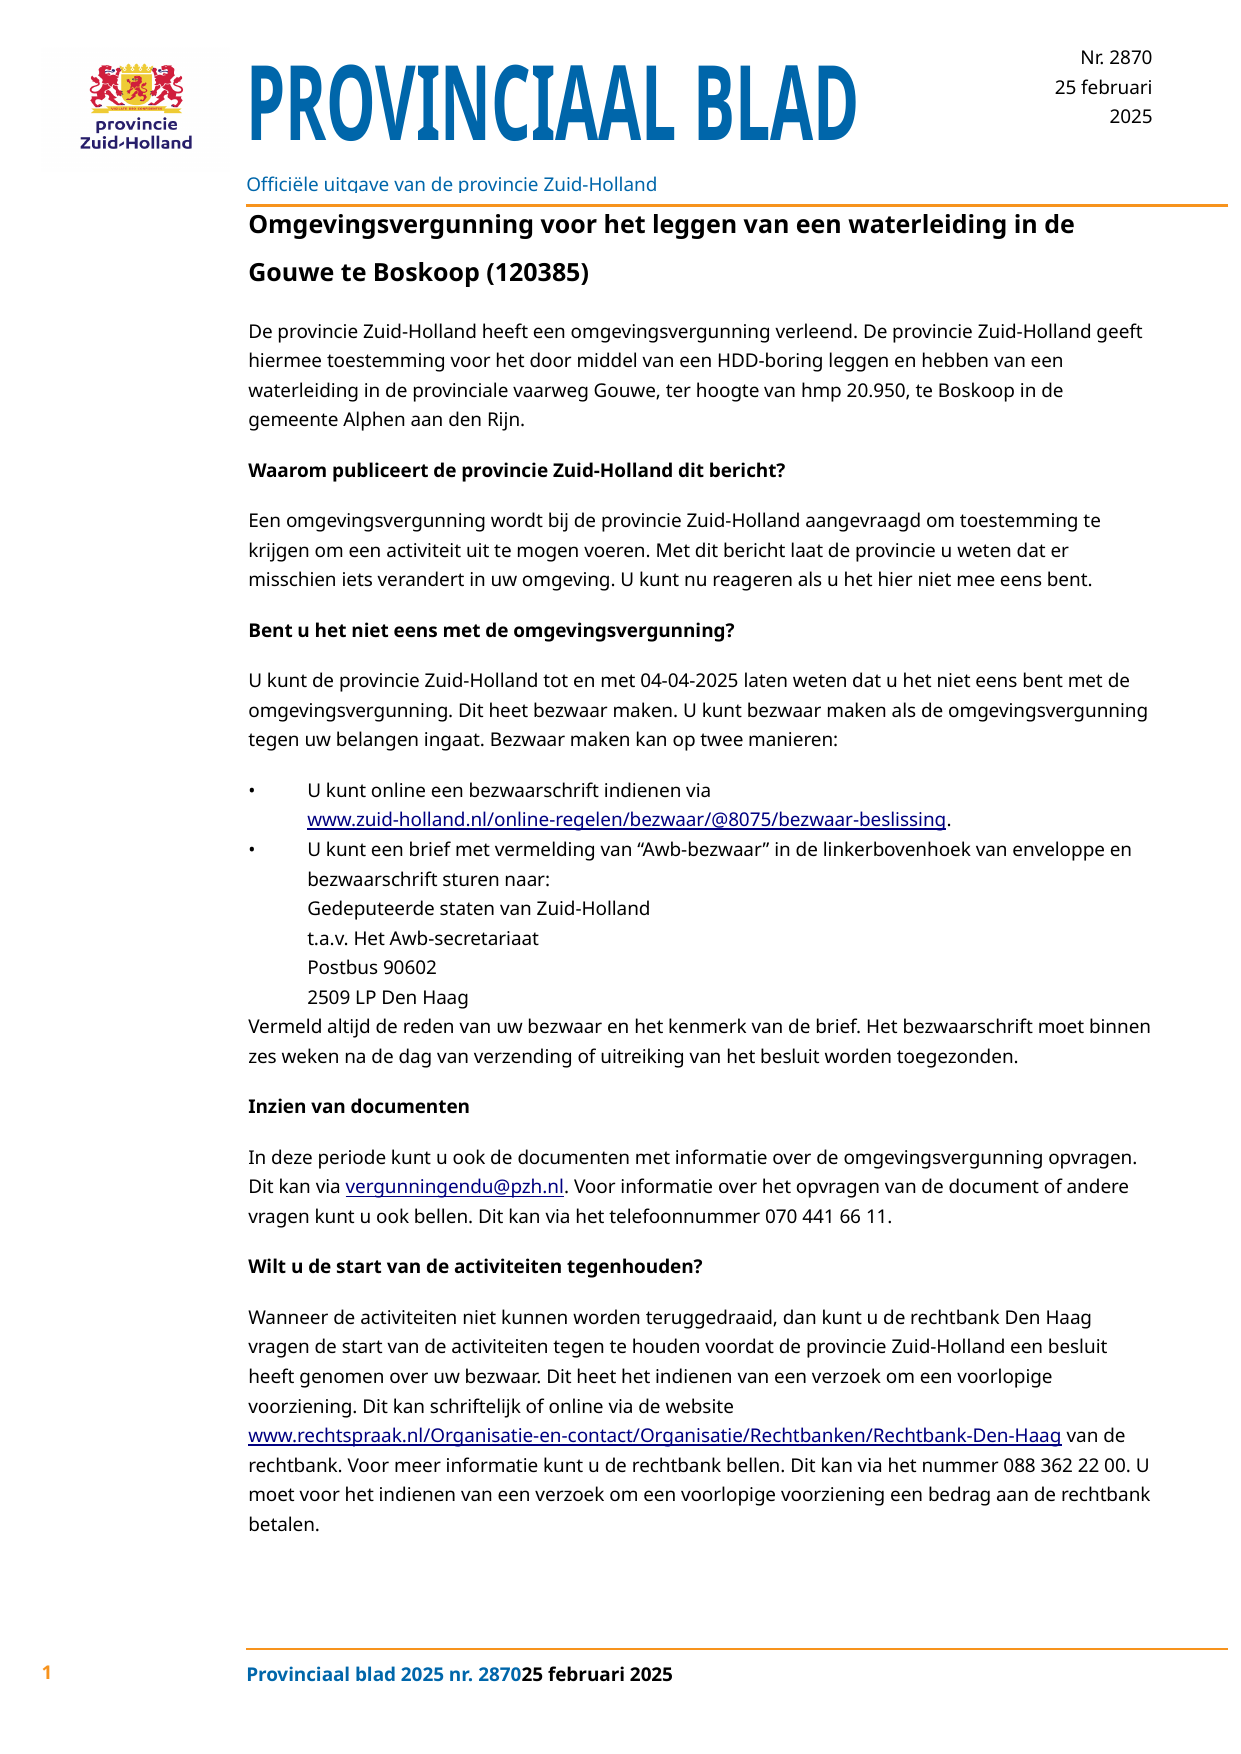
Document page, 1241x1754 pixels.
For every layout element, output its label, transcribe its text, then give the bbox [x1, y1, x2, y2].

list U kunt online een bezwaarschrift indienen via www.zuid-holland.nl/online-regelen/bezwaar/@8075/bezwaar-beslissing. [248, 777, 1152, 832]
text In deze periode kunt u ook de documenten met informatie over de omgevingsvergunning opvragen. Dit kan via vergunningendu@pzh.nl. Voor informatie over het opvragen van de document of andere vragen kunt u ook bellen. Dit kan via het telefoonnummer 070 441 66 11. [248, 1144, 1152, 1229]
list U kunt een brief met vermelding van “Awb-bezwaar” in de linkerbovenhoek van enveloppe en bezwaarschrift sturen naar: [248, 836, 1152, 892]
text Omgevingsvergunning voor het leggen van een waterleiding in de Gouwe te Boskoop (120385) [248, 207, 1152, 288]
list 2509 LP Den Haag [248, 984, 1152, 1010]
text Bent u het niet eens met de omgevingsvergunning? [248, 617, 1152, 643]
text Inzien van documenten [248, 1094, 1152, 1119]
list Postbus 90602 [248, 954, 1152, 980]
text Vermeld altijd de reden van uw bezwaar en het kenmerk van de brief. Het bezwaarschrift moet binnen zes weken na de dag van verzending of uitreiking van het besluit worden toegezonden. [248, 1014, 1152, 1069]
text U kunt de provincie Zuid-Holland tot en met 04-04-2025 laten weten dat u het niet eens bent met de omgevingsvergunning. Dit heet bezwaar maken. U kunt bezwaar maken als de omgevingsvergunning tegen uw belangen ingaat. Bezwaar maken kan op twee manieren: [248, 667, 1152, 752]
text Wilt u de start van de activiteiten tegenhouden? [248, 1254, 1152, 1279]
text Wanneer de activiteiten niet kunnen worden teruggedraaid, dan kunt u de rechtbank Den Haag vragen de start van de activiteiten tegen te houden voordat de provincie Zuid-Holland een besluit heeft genomen over uw bezwaar. Dit heet het indienen van een verzoek om een voorlopige voorziening. Dit kan schriftelijk of online via de website www.rechtspraak.nl/Organisatie-en-contact/Organisatie/Rechtbanken/Rechtbank-Den-Haag van de rechtbank. Voor meer informatie kunt u de rechtbank bellen. Dit kan via het nummer 088 362 22 00. U moet voor het indienen van een verzoek om een voorlopige voorziening een bedrag aan de rechtbank betalen. [248, 1304, 1152, 1537]
text Waarom publiceert de provincie Zuid-Holland dit bericht? [248, 457, 1152, 483]
text Een omgevingsvergunning wordt bij de provincie Zuid-Holland aangevraagd om toestemming te krijgen om een activiteit uit te mogen voeren. Met dit bericht laat de provincie u weten dat er misschien iets verandert in uw omgeving. U kunt nu reageren als u het hier niet mee eens bent. [248, 507, 1152, 592]
list t.a.v. Het Awb-secretariaat [248, 925, 1152, 951]
text De provincie Zuid-Holland heeft een omgevingsvergunning verleend. De provincie Zuid-Holland geeft hiermee toestemming voor het door middel van een HDD-boring leggen en hebben van een waterleiding in de provinciale vaarweg Gouwe, ter hoogte van hmp 20.950, te Boskoop in de gemeente Alphen aan den Rijn. [248, 318, 1152, 432]
list Gedeputeerde staten van Zuid-Holland [248, 895, 1152, 921]
picture [41, 47, 231, 172]
